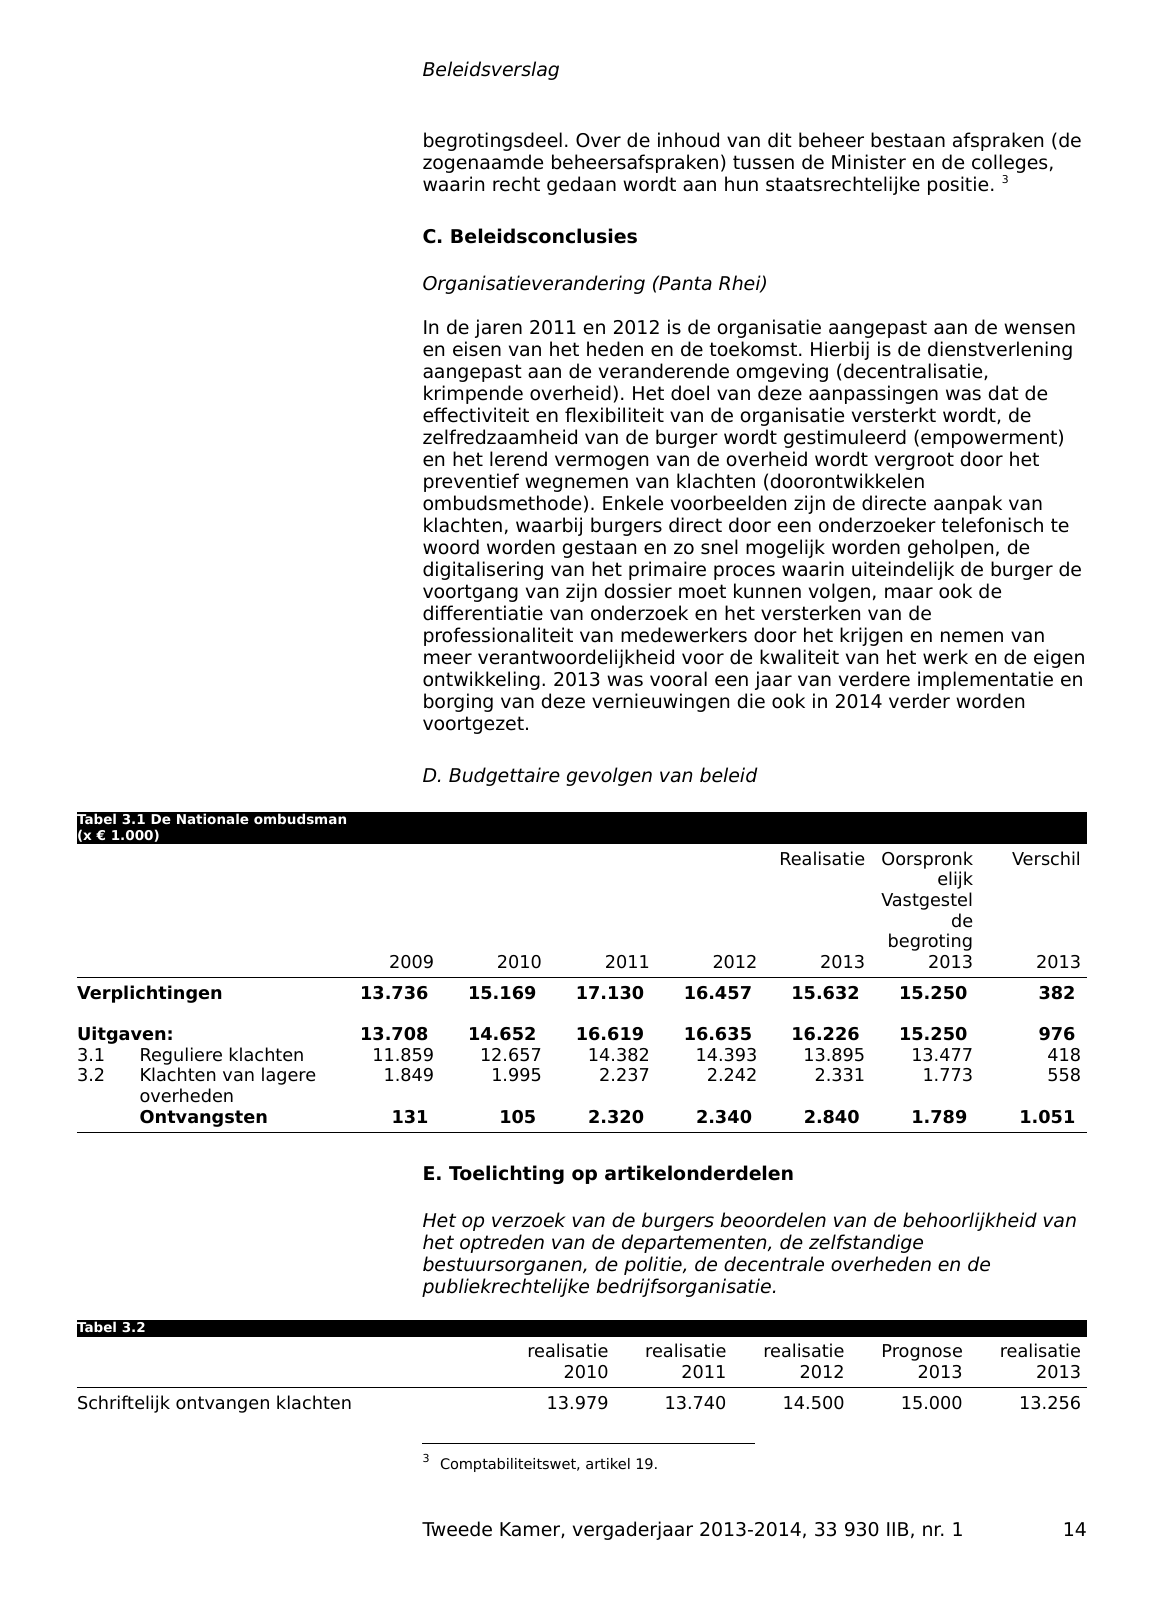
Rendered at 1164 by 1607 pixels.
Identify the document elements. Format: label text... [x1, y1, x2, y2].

table_cell Klachten van lagere overheden [134, 1065, 332, 1107]
table_cell Reguliere klachten [134, 1045, 332, 1065]
subtitle E. Toelichting op artikelonderdelen [422, 1163, 1087, 1185]
table_cell 14.382 [548, 1045, 655, 1065]
table_cell [134, 844, 332, 952]
table_cell [871, 1004, 979, 1024]
table_cell 14.393 [655, 1045, 763, 1065]
table_cell 2.340 [655, 1107, 763, 1132]
text begrotingsdeel. Over de inhoud van dit beheer bestaan afspraken (de zogenaamde beheersafspraken) tussen de Minister en de colleges, waarin recht gedaan wordt aan hun staatsrechtelijke positie. [422, 130, 1087, 196]
table_cell 2.331 [763, 1065, 871, 1107]
table_cell 13.740 [614, 1388, 732, 1413]
table_cell Oorspronkelijk Vastgestelde begroting [871, 844, 979, 952]
table_cell 16.635 [655, 1024, 763, 1045]
text Het op verzoek van de burgers beoordelen van de behoorlijkheid van het optreden van de departementen, de zelfstandige bestuursorganen, de politie, de decentrale overheden en de publiekrechtelijke bedrijfsorganisatie. [422, 1210, 1087, 1298]
table_cell realisatie 2010 [496, 1337, 614, 1387]
table_cell 976 [979, 1024, 1087, 1045]
table_cell 131 [332, 1107, 440, 1132]
table_cell 13.895 [763, 1045, 871, 1065]
table_cell [77, 952, 332, 977]
table_cell [77, 1004, 133, 1024]
table_cell 15.000 [850, 1388, 968, 1413]
table_cell Uitgaven: [77, 1024, 332, 1045]
table_cell 16.619 [548, 1024, 655, 1045]
table_cell [763, 1004, 871, 1024]
table_cell 2013 [763, 952, 871, 977]
table_cell 11.859 [332, 1045, 440, 1065]
table_cell 1.051 [979, 1107, 1087, 1132]
table_cell realisatie 2011 [614, 1337, 732, 1387]
table_cell 15.169 [440, 978, 548, 1003]
subtitle C. Beleidsconclusies [422, 226, 1087, 248]
subtitle D. Budgettaire gevolgen van beleid [422, 764, 1087, 787]
table_cell Schriftelijk ontvangen klachten [77, 1388, 496, 1413]
table_cell 382 [979, 978, 1087, 1003]
table_header Tabel 3.1 De Nationale ombudsman (x € 1.000) [77, 812, 1087, 843]
table_cell Prognose 2013 [850, 1337, 968, 1387]
table_cell 2011 [548, 952, 655, 977]
table_cell [655, 844, 763, 952]
table_cell 14.652 [440, 1024, 548, 1045]
table_cell 16.226 [763, 1024, 871, 1045]
table_cell 1.849 [332, 1065, 440, 1107]
table_cell Realisatie [763, 844, 871, 952]
table_cell 13.256 [969, 1388, 1087, 1413]
table_header Tabel 3.2 [77, 1320, 1087, 1336]
table_cell [440, 844, 548, 952]
table_cell 3.2 [77, 1065, 133, 1107]
table_cell 16.457 [655, 978, 763, 1003]
table_cell [548, 844, 655, 952]
table_cell 2013 [871, 952, 979, 977]
table_cell [979, 1004, 1087, 1024]
table_cell Verplichtingen [77, 978, 332, 1003]
table_cell [440, 1004, 548, 1024]
table_cell 13.736 [332, 978, 440, 1003]
table_cell Verschil [979, 844, 1087, 952]
table_cell [77, 1107, 133, 1132]
table_cell 2013 [979, 952, 1087, 977]
table_cell 17.130 [548, 978, 655, 1003]
table_cell 15.632 [763, 978, 871, 1003]
table_cell 1.773 [871, 1065, 979, 1107]
table_cell 2.840 [763, 1107, 871, 1132]
table_cell [655, 1004, 763, 1024]
table_cell realisatie 2013 [969, 1337, 1087, 1387]
table_cell 1.789 [871, 1107, 979, 1132]
text Comptabiliteitswet, artikel 19. [422, 1452, 1087, 1474]
table_cell 13.708 [332, 1024, 440, 1045]
table_cell 15.250 [871, 978, 979, 1003]
table_cell 14.500 [732, 1388, 850, 1413]
table_cell 2.242 [655, 1065, 763, 1107]
table_cell [548, 1004, 655, 1024]
table_cell [332, 1004, 440, 1024]
table_cell 13.979 [496, 1388, 614, 1413]
table_cell 13.477 [871, 1045, 979, 1065]
table_cell 2010 [440, 952, 548, 977]
table_cell 2.320 [548, 1107, 655, 1132]
text In de jaren 2011 en 2012 is de organisatie aangepast aan de wensen en eisen van het heden en de toekomst. Hierbij is de dienstverlening aangepast aan de veranderende omgeving (decentralisatie, krimpende overheid). Het doel van deze aanpassingen was dat de effectiviteit en flexibiliteit van de organisatie versterkt wordt, de zelfredzaamheid van de burger wordt gestimuleerd (empowerment) en het lerend vermogen van de overheid wordt vergroot door het preventief wegnemen van klachten (doorontwikkelen ombudsmethode). Enkele voorbeelden zijn de directe aanpak van klachten, waarbij burgers direct door een onderzoeker telefonisch te woord worden gestaan en zo snel mogelijk worden geholpen, de digitalisering van het primaire proces waarin uiteindelijk de burger de voortgang van zijn dossier moet kunnen volgen, maar ook de differentiatie van onderzoek en het versterken van de professionaliteit van medewerkers door het krijgen en nemen van meer verantwoordelijkheid voor de kwaliteit van het werk en de eigen ontwikkeling. 2013 was vooral een jaar van verdere implementatie en borging van deze vernieuwingen die ook in 2014 verder worden voortgezet. [422, 317, 1087, 734]
subtitle Organisatieverandering (Panta Rhei) [422, 273, 1087, 295]
table_cell 15.250 [871, 1024, 979, 1045]
table_cell 12.657 [440, 1045, 548, 1065]
table_cell 418 [979, 1045, 1087, 1065]
table_cell 2012 [655, 952, 763, 977]
table_cell 2.237 [548, 1065, 655, 1107]
table_cell 3.1 [77, 1045, 133, 1065]
table_cell [77, 1337, 496, 1387]
table_cell [134, 1004, 332, 1024]
table_cell [332, 844, 440, 952]
table_cell realisatie 2012 [732, 1337, 850, 1387]
table_cell 1.995 [440, 1065, 548, 1107]
table_cell [77, 844, 133, 952]
table_cell 2009 [332, 952, 440, 977]
table_cell Ontvangsten [134, 1107, 332, 1132]
table_cell 558 [979, 1065, 1087, 1107]
table_cell 105 [440, 1107, 548, 1132]
